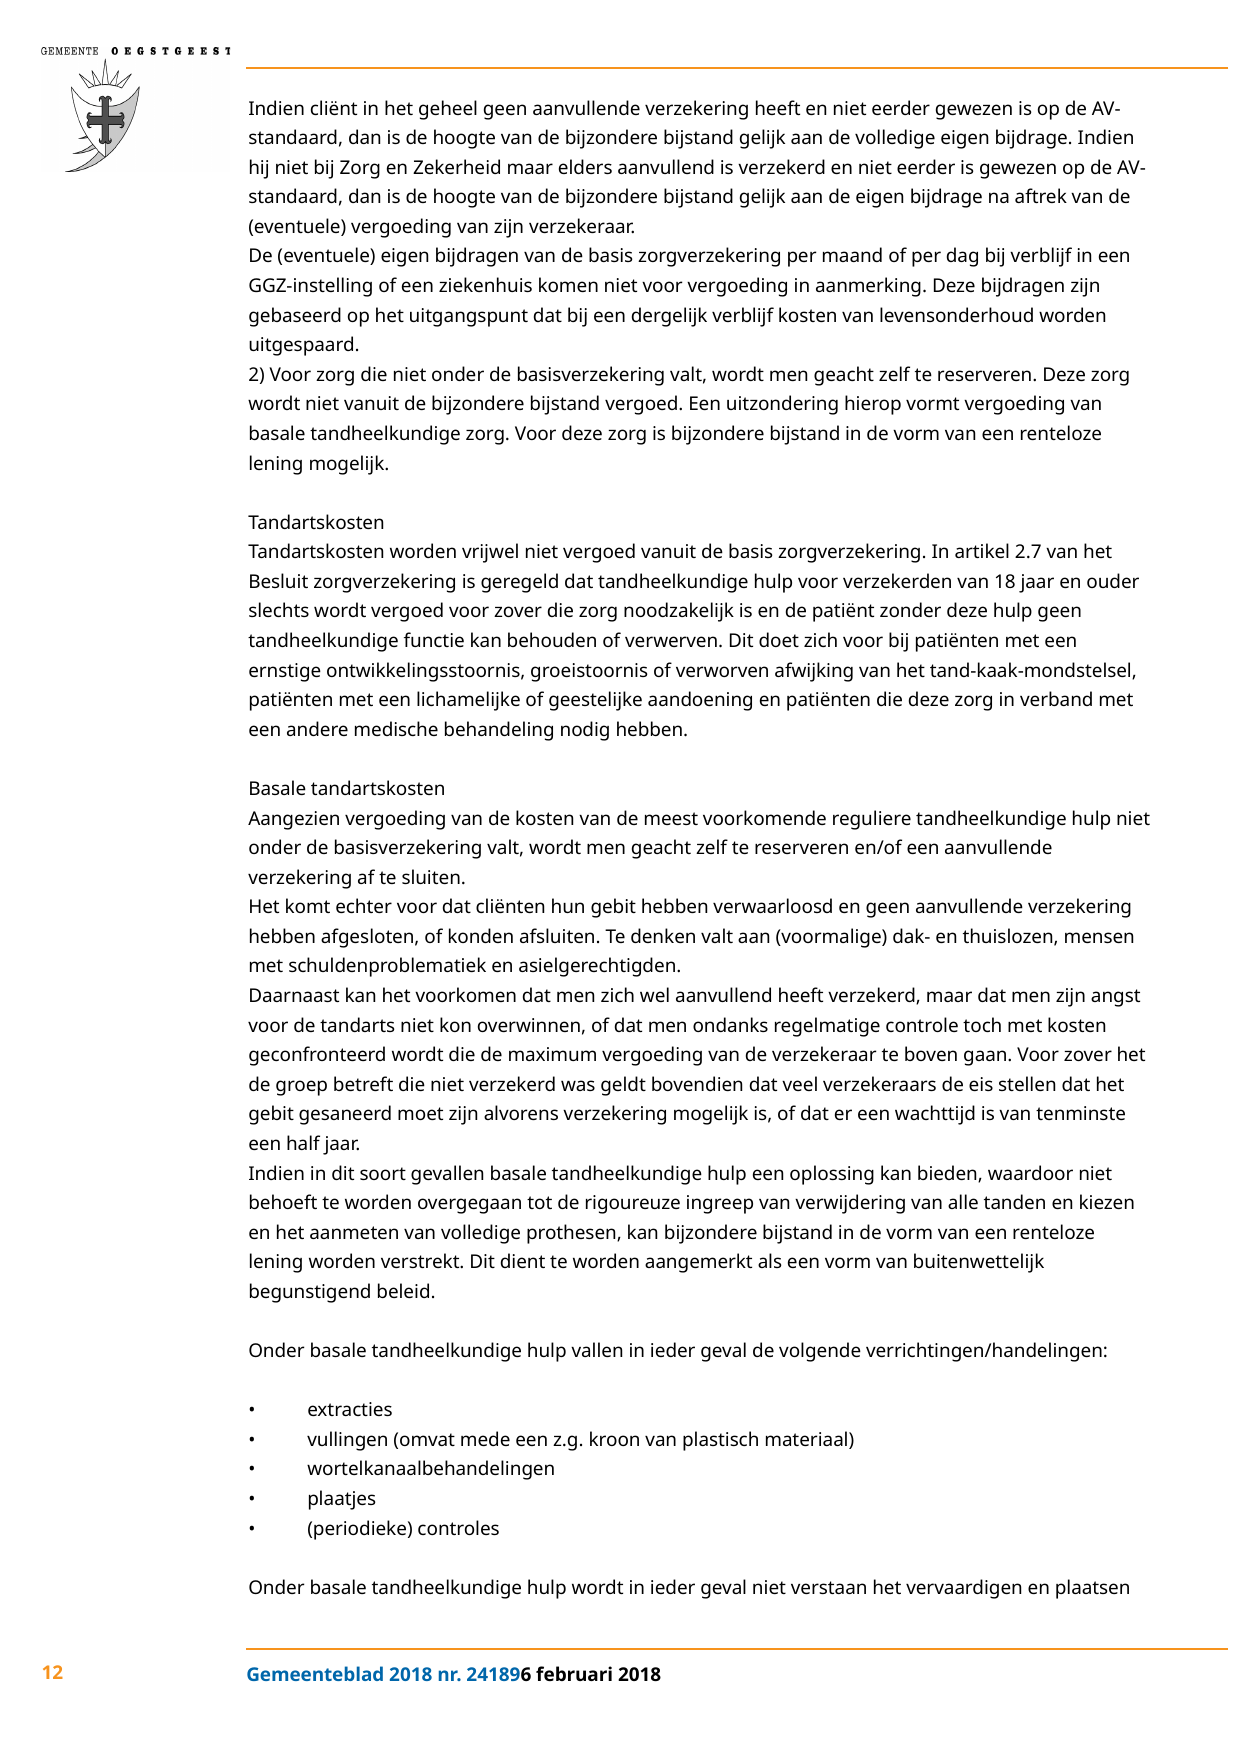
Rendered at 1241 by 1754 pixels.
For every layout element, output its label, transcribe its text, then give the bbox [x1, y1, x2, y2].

text Onder basale tandheelkundige hulp vallen in ieder geval de volgende verrichtingen/handelingen: [248, 1337, 1152, 1363]
text Onder basale tandheelkundige hulp wordt in ieder geval niet verstaan het vervaardigen en plaatsen [248, 1574, 1152, 1600]
text Tandartskosten worden vrijwel niet vergoed vanuit de basis zorgverzekering. In artikel 2.7 van het Besluit zorgverzekering is geregeld dat tandheelkundige hulp voor verzekerden van 18 jaar en ouder slechts wordt vergoed voor zover die zorg noodzakelijk is en de patiënt zonder deze hulp geen tandheelkundige functie kan behouden of verwerven. Dit doet zich voor bij patiënten met een ernstige ontwikkelingsstoornis, groeistoornis of verworven afwijking van het tand-kaak-mondstelsel, patiënten met een lichamelijke of geestelijke aandoening en patiënten die deze zorg in verband met een andere medische behandeling nodig hebben. [248, 538, 1152, 742]
text Indien cliënt in het geheel geen aanvullende verzekering heeft en niet eerder gewezen is op de AV-standaard, dan is de hoogte van de bijzondere bijstand gelijk aan de volledige eigen bijdrage. Indien hij niet bij Zorg en Zekerheid maar elders aanvullend is verzekerd en niet eerder is gewezen op de AV-standaard, dan is de hoogte van de bijzondere bijstand gelijk aan de eigen bijdrage na aftrek van de (eventuele) vergoeding van zijn verzekeraar. [248, 95, 1152, 239]
list vullingen (omvat mede een z.g. kroon van plastisch materiaal) [248, 1426, 1152, 1452]
text Het komt echter voor dat cliënten hun gebit hebben verwaarloosd en geen aanvullende verzekering hebben afgesloten, of konden afsluiten. Te denken valt aan (voormalige) dak- en thuislozen, mensen met schuldenproblematiek en asielgerechtigden. [248, 893, 1152, 978]
text De (eventuele) eigen bijdragen van de basis zorgverzekering per maand of per dag bij verblijf in een GGZ-instelling of een ziekenhuis komen niet voor vergoeding in aanmerking. Deze bijdragen zijn gebaseerd op het uitgangspunt dat bij een dergelijk verblijf kosten van levensonderhoud worden uitgespaard. [248, 243, 1152, 357]
list wortelkanaalbehandelingen [248, 1456, 1152, 1481]
text 2) Voor zorg die niet onder de basisverzekering valt, wordt men geacht zelf te reserveren. Deze zorg wordt niet vanuit de bijzondere bijstand vergoed. Een uitzondering hierop vormt vergoeding van basale tandheelkundige zorg. Voor deze zorg is bijzondere bijstand in de vorm van een renteloze lening mogelijk. [248, 361, 1152, 476]
text Aangezien vergoeding van de kosten van de meest voorkomende reguliere tandheelkundige hulp niet onder de basisverzekering valt, wordt men geacht zelf te reserveren en/of een aanvullende verzekering af te sluiten. [248, 805, 1152, 890]
text Tandartskosten [248, 509, 1152, 535]
list plaatjes [248, 1485, 1152, 1511]
text Basale tandartskosten [248, 775, 1152, 801]
picture [41, 47, 231, 172]
text Daarnaast kan het voorkomen dat men zich wel aanvullend heeft verzekerd, maar dat men zijn angst voor de tandarts niet kon overwinnen, of dat men ondanks regelmatige controle toch met kosten geconfronteerd wordt die de maximum vergoeding van de verzekeraar te boven gaan. Voor zover het de groep betreft die niet verzekerd was geldt bovendien dat veel verzekeraars de eis stellen dat het gebit gesaneerd moet zijn alvorens verzekering mogelijk is, of dat er een wachttijd is van tenminste een half jaar. [248, 982, 1152, 1156]
list (periodieke) controles [248, 1515, 1152, 1541]
text Indien in dit soort gevallen basale tandheelkundige hulp een oplossing kan bieden, waardoor niet behoeft te worden overgegaan tot de rigoureuze ingreep van verwijdering van alle tanden en kiezen en het aanmeten van volledige prothesen, kan bijzondere bijstand in de vorm van een renteloze lening worden verstrekt. Dit dient te worden aangemerkt als een vorm van buitenwettelijk begunstigend beleid. [248, 1160, 1152, 1304]
list extracties [248, 1396, 1152, 1422]
